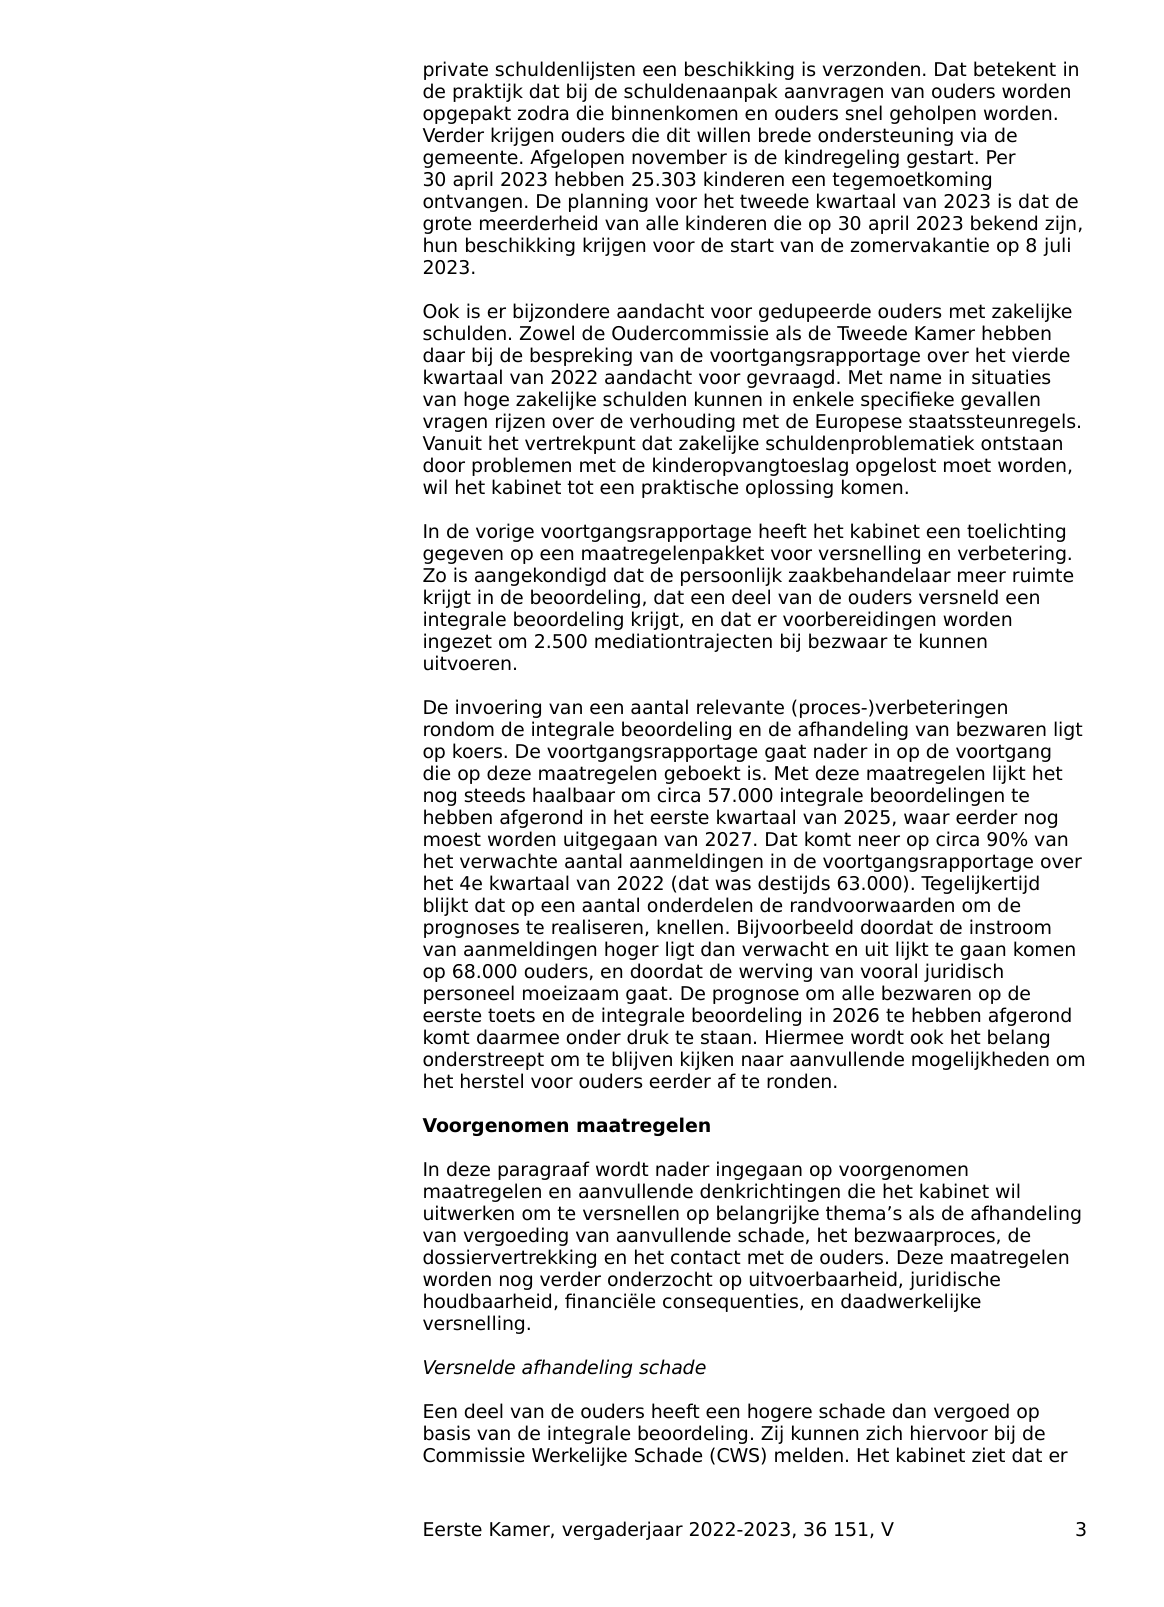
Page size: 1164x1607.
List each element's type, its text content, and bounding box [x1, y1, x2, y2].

subtitle Versnelde afhandeling schade [422, 1357, 1087, 1379]
text private schuldenlijsten een beschikking is verzonden. Dat betekent in de praktijk dat bij de schuldenaanpak aanvragen van ouders worden opgepakt zodra die binnenkomen en ouders snel geholpen worden. Verder krijgen ouders die dit willen brede ondersteuning via de gemeente. Afgelopen november is de kindregeling gestart. Per 30 april 2023 hebben 25.303 kinderen een tegemoetkoming ontvangen. De planning voor het tweede kwartaal van 2023 is dat de grote meerderheid van alle kinderen die op 30 april 2023 bekend zijn, hun beschikking krijgen voor de start van de zomervakantie op 8 juli 2023. [422, 59, 1087, 279]
text In deze paragraaf wordt nader ingegaan op voorgenomen maatregelen en aanvullende denkrichtingen die het kabinet wil uitwerken om te versnellen op belangrijke thema’s als de afhandeling van vergoeding van aanvullende schade, het bezwaarproces, de dossiervertrekking en het contact met de ouders. Deze maatregelen worden nog verder onderzocht op uitvoerbaarheid, juridische houdbaarheid, financiële consequenties, en daadwerkelijke versnelling. [422, 1159, 1087, 1335]
text De invoering van een aantal relevante (proces-)verbeteringen rondom de integrale beoordeling en de afhandeling van bezwaren ligt op koers. De voortgangsrapportage gaat nader in op de voortgang die op deze maatregelen geboekt is. Met deze maatregelen lijkt het nog steeds haalbaar om circa 57.000 integrale beoordelingen te hebben afgerond in het eerste kwartaal van 2025, waar eerder nog moest worden uitgegaan van 2027. Dat komt neer op circa 90% van het verwachte aantal aanmeldingen in de voortgangsrapportage over het 4e kwartaal van 2022 (dat was destijds 63.000). Tegelijkertijd blijkt dat op een aantal onderdelen de randvoorwaarden om de prognoses te realiseren, knellen. Bijvoorbeeld doordat de instroom van aanmeldingen hoger ligt dan verwacht en uit lijkt te gaan komen op 68.000 ouders, en doordat de werving van vooral juridisch personeel moeizaam gaat. De prognose om alle bezwaren op de eerste toets en de integrale beoordeling in 2026 te hebben afgerond komt daarmee onder druk te staan. Hiermee wordt ook het belang onderstreept om te blijven kijken naar aanvullende mogelijkheden om het herstel voor ouders eerder af te ronden. [422, 697, 1087, 1093]
text Ook is er bijzondere aandacht voor gedupeerde ouders met zakelijke schulden. Zowel de Oudercommissie als de Tweede Kamer hebben daar bij de bespreking van de voortgangsrapportage over het vierde kwartaal van 2022 aandacht voor gevraagd. Met name in situaties van hoge zakelijke schulden kunnen in enkele specifieke gevallen vragen rijzen over de verhouding met de Europese staatssteunregels. Vanuit het vertrekpunt dat zakelijke schuldenproblematiek ontstaan door problemen met de kinderopvangtoeslag opgelost moet worden, wil het kabinet tot een praktische oplossing komen. [422, 301, 1087, 499]
text Een deel van de ouders heeft een hogere schade dan vergoed op basis van de integrale beoordeling. Zij kunnen zich hiervoor bij de Commissie Werkelijke Schade (CWS) melden. Het kabinet ziet dat er [422, 1401, 1087, 1467]
text In de vorige voortgangsrapportage heeft het kabinet een toelichting gegeven op een maatregelenpakket voor versnelling en verbetering. Zo is aangekondigd dat de persoonlijk zaakbehandelaar meer ruimte krijgt in de beoordeling, dat een deel van de ouders versneld een integrale beoordeling krijgt, en dat er voorbereidingen worden ingezet om 2.500 mediationtrajecten bij bezwaar te kunnen uitvoeren. [422, 521, 1087, 675]
subtitle Voorgenomen maatregelen [422, 1115, 1087, 1137]
